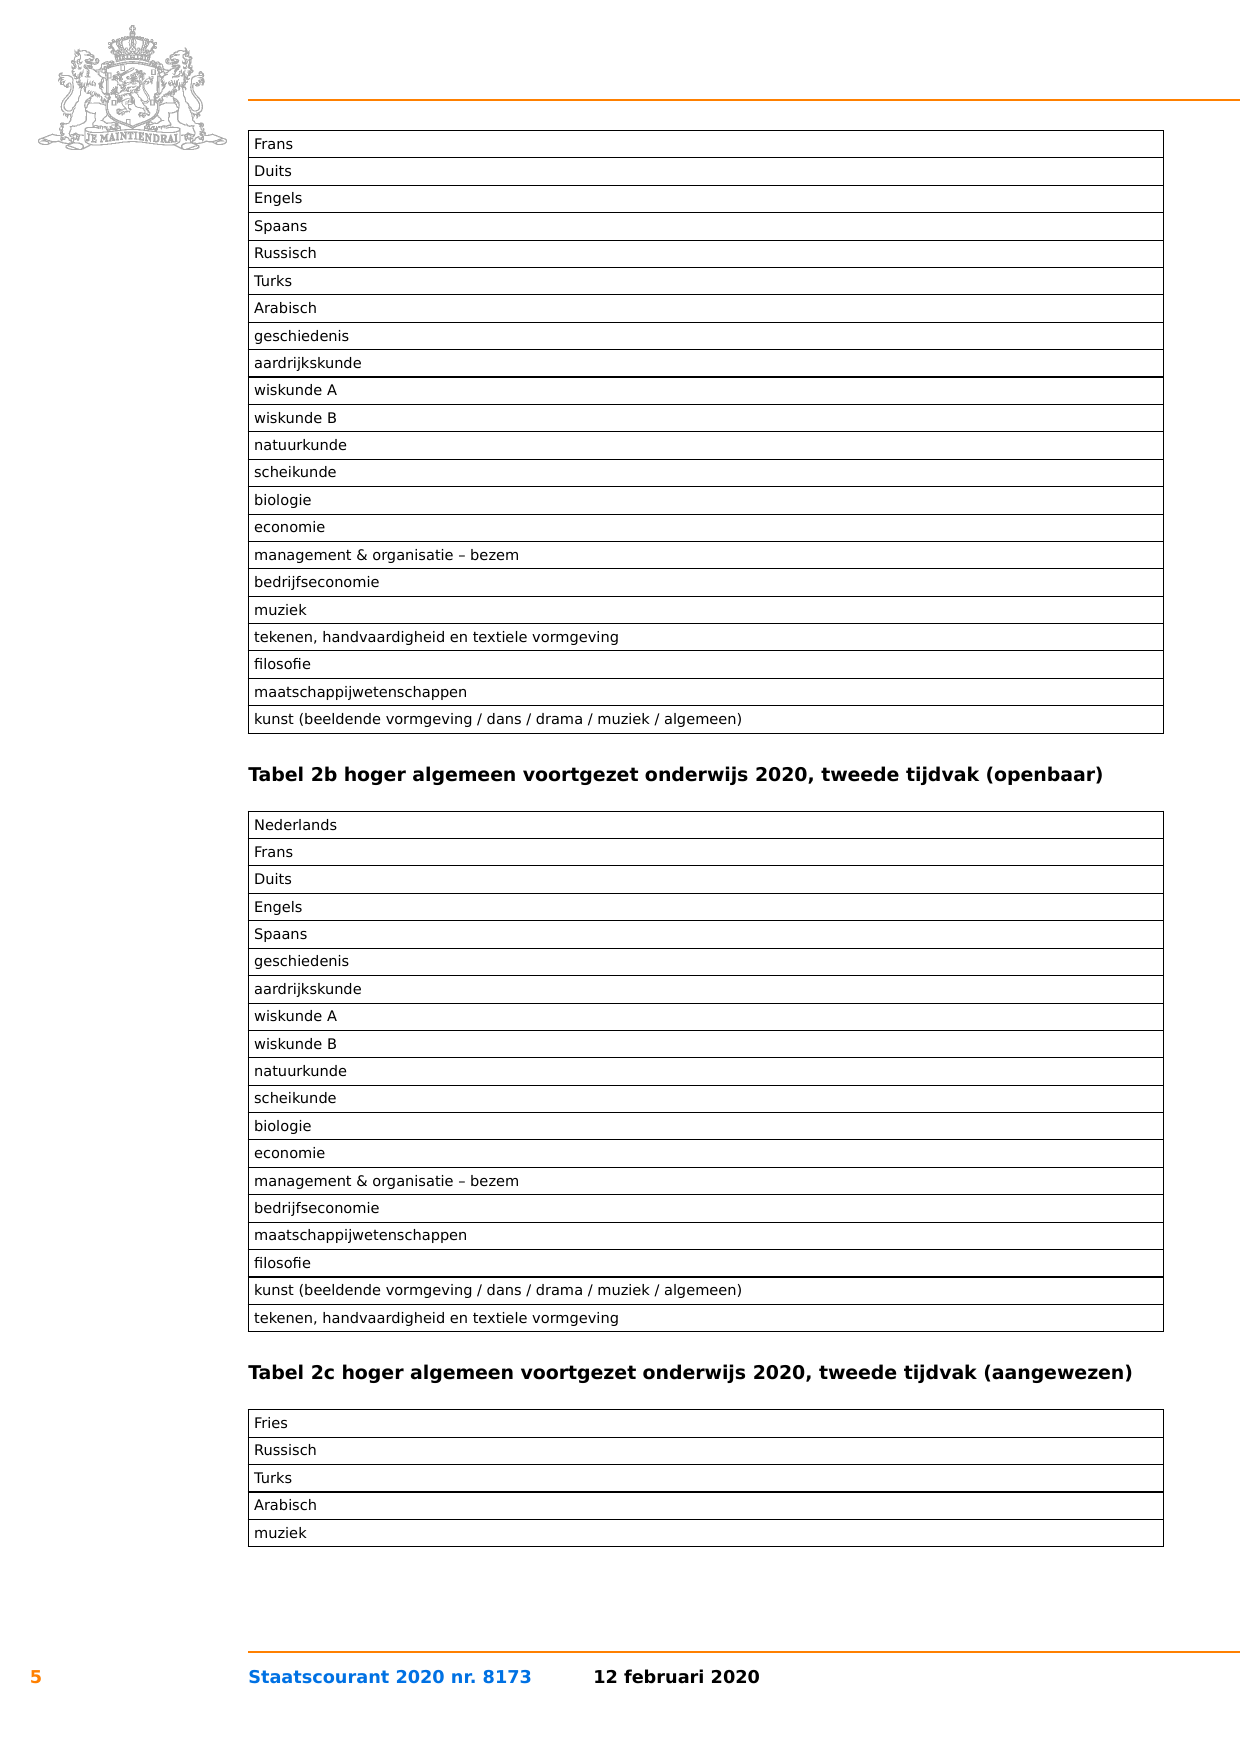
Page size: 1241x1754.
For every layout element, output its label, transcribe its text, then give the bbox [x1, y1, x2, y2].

table_cell wiskunde B [249, 405, 1163, 431]
table_cell management & organisatie – bezem [249, 542, 1163, 568]
table_cell scheikunde [249, 460, 1163, 486]
table_cell economie [249, 515, 1163, 541]
table_cell aardrijkskunde [249, 350, 1163, 376]
table_cell kunst (beeldende vormgeving / dans / drama / muziek / algemeen) [249, 1278, 1163, 1304]
table_cell Engels [249, 186, 1163, 212]
table_cell muziek [249, 1520, 1163, 1546]
table_cell economie [249, 1140, 1163, 1167]
table_cell Turks [249, 1465, 1163, 1491]
table_cell Duits [249, 158, 1163, 185]
table_cell biologie [249, 487, 1163, 513]
table_cell scheikunde [249, 1086, 1163, 1112]
table_cell bedrijfseconomie [249, 569, 1163, 596]
picture [38, 25, 227, 150]
table_cell management & organisatie – bezem [249, 1168, 1163, 1194]
table_cell Russisch [249, 1438, 1163, 1464]
table_cell Spaans [249, 921, 1163, 948]
table_cell Spaans [249, 213, 1163, 239]
table_cell tekenen, handvaardigheid en textiele vormgeving [249, 624, 1163, 650]
subtitle Tabel 2b hoger algemeen voortgezet onderwijs 2020, tweede tijdvak (openbaar) [248, 764, 1163, 786]
table_cell maatschappijwetenschappen [249, 679, 1163, 705]
table_cell wiskunde A [249, 1004, 1163, 1030]
table_cell Russisch [249, 241, 1163, 267]
table_cell aardrijkskunde [249, 976, 1163, 1002]
table_cell muziek [249, 597, 1163, 623]
table_cell biologie [249, 1113, 1163, 1139]
table_cell Arabisch [249, 1493, 1163, 1519]
table_cell filosofie [249, 651, 1163, 678]
table_header Nederlands [249, 812, 1163, 838]
table_cell natuurkunde [249, 1058, 1163, 1084]
table_cell filosofie [249, 1250, 1163, 1276]
table_header Fries [249, 1410, 1163, 1437]
table_cell Turks [249, 268, 1163, 294]
table_cell Frans [249, 131, 1163, 157]
table_cell maatschappijwetenschappen [249, 1223, 1163, 1249]
table_cell Arabisch [249, 295, 1163, 322]
table_cell Engels [249, 894, 1163, 920]
table_cell wiskunde A [249, 378, 1163, 404]
subtitle Tabel 2c hoger algemeen voortgezet onderwijs 2020, tweede tijdvak (aangewezen) [248, 1362, 1163, 1384]
table_cell Frans [249, 839, 1163, 865]
table_cell geschiedenis [249, 323, 1163, 349]
table_cell geschiedenis [249, 949, 1163, 975]
table_cell Duits [249, 866, 1163, 893]
table_cell bedrijfseconomie [249, 1195, 1163, 1222]
table_cell tekenen, handvaardigheid en textiele vormgeving [249, 1305, 1163, 1331]
table_cell kunst (beeldende vormgeving / dans / drama / muziek / algemeen) [249, 706, 1163, 733]
table_cell wiskunde B [249, 1031, 1163, 1057]
table_cell natuurkunde [249, 432, 1163, 459]
